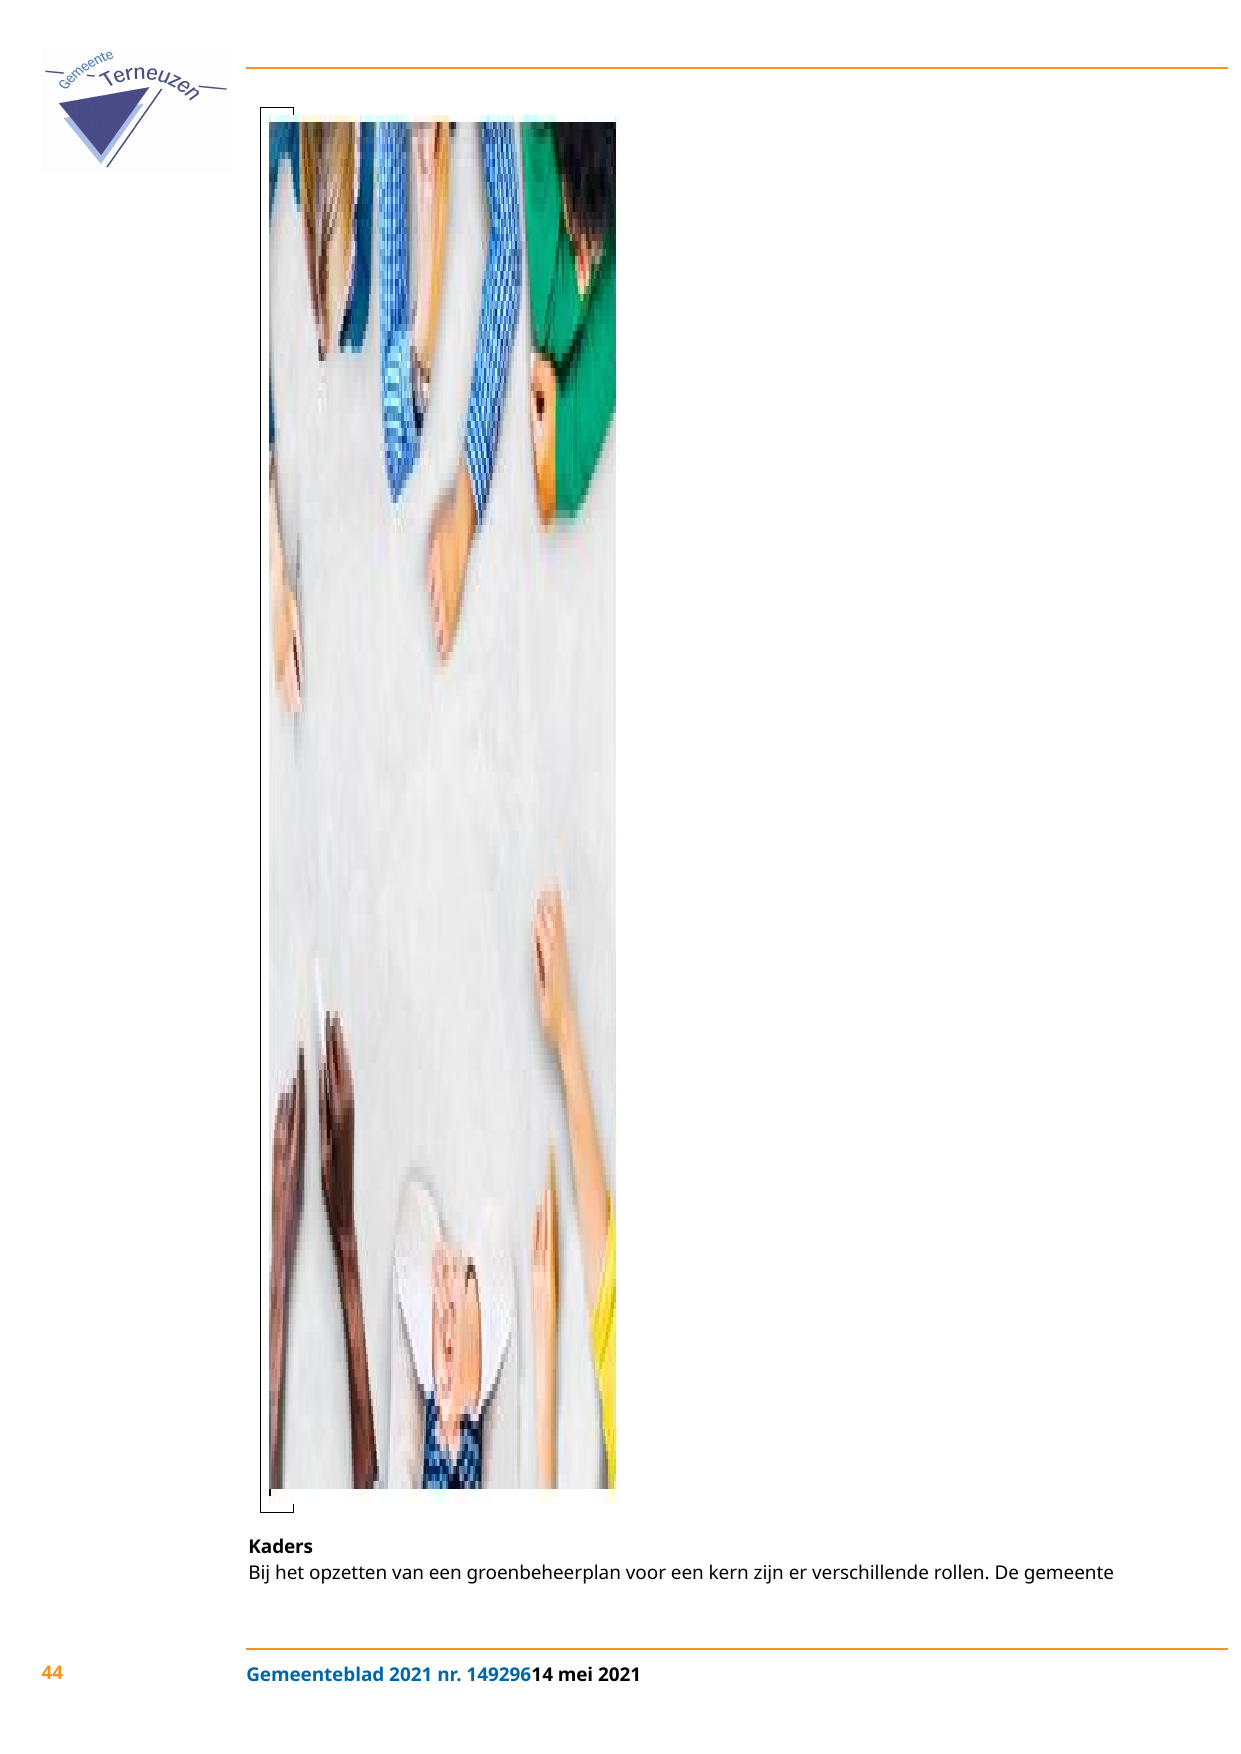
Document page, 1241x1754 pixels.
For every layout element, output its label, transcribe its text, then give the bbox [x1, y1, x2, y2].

picture [41, 47, 231, 172]
text Kaders [248, 1534, 1152, 1559]
text Bij het opzetten van een groenbeheerplan voor een kern zijn er verschillende rollen. De gemeente [248, 1559, 1152, 1585]
picture [268, 115, 621, 1504]
